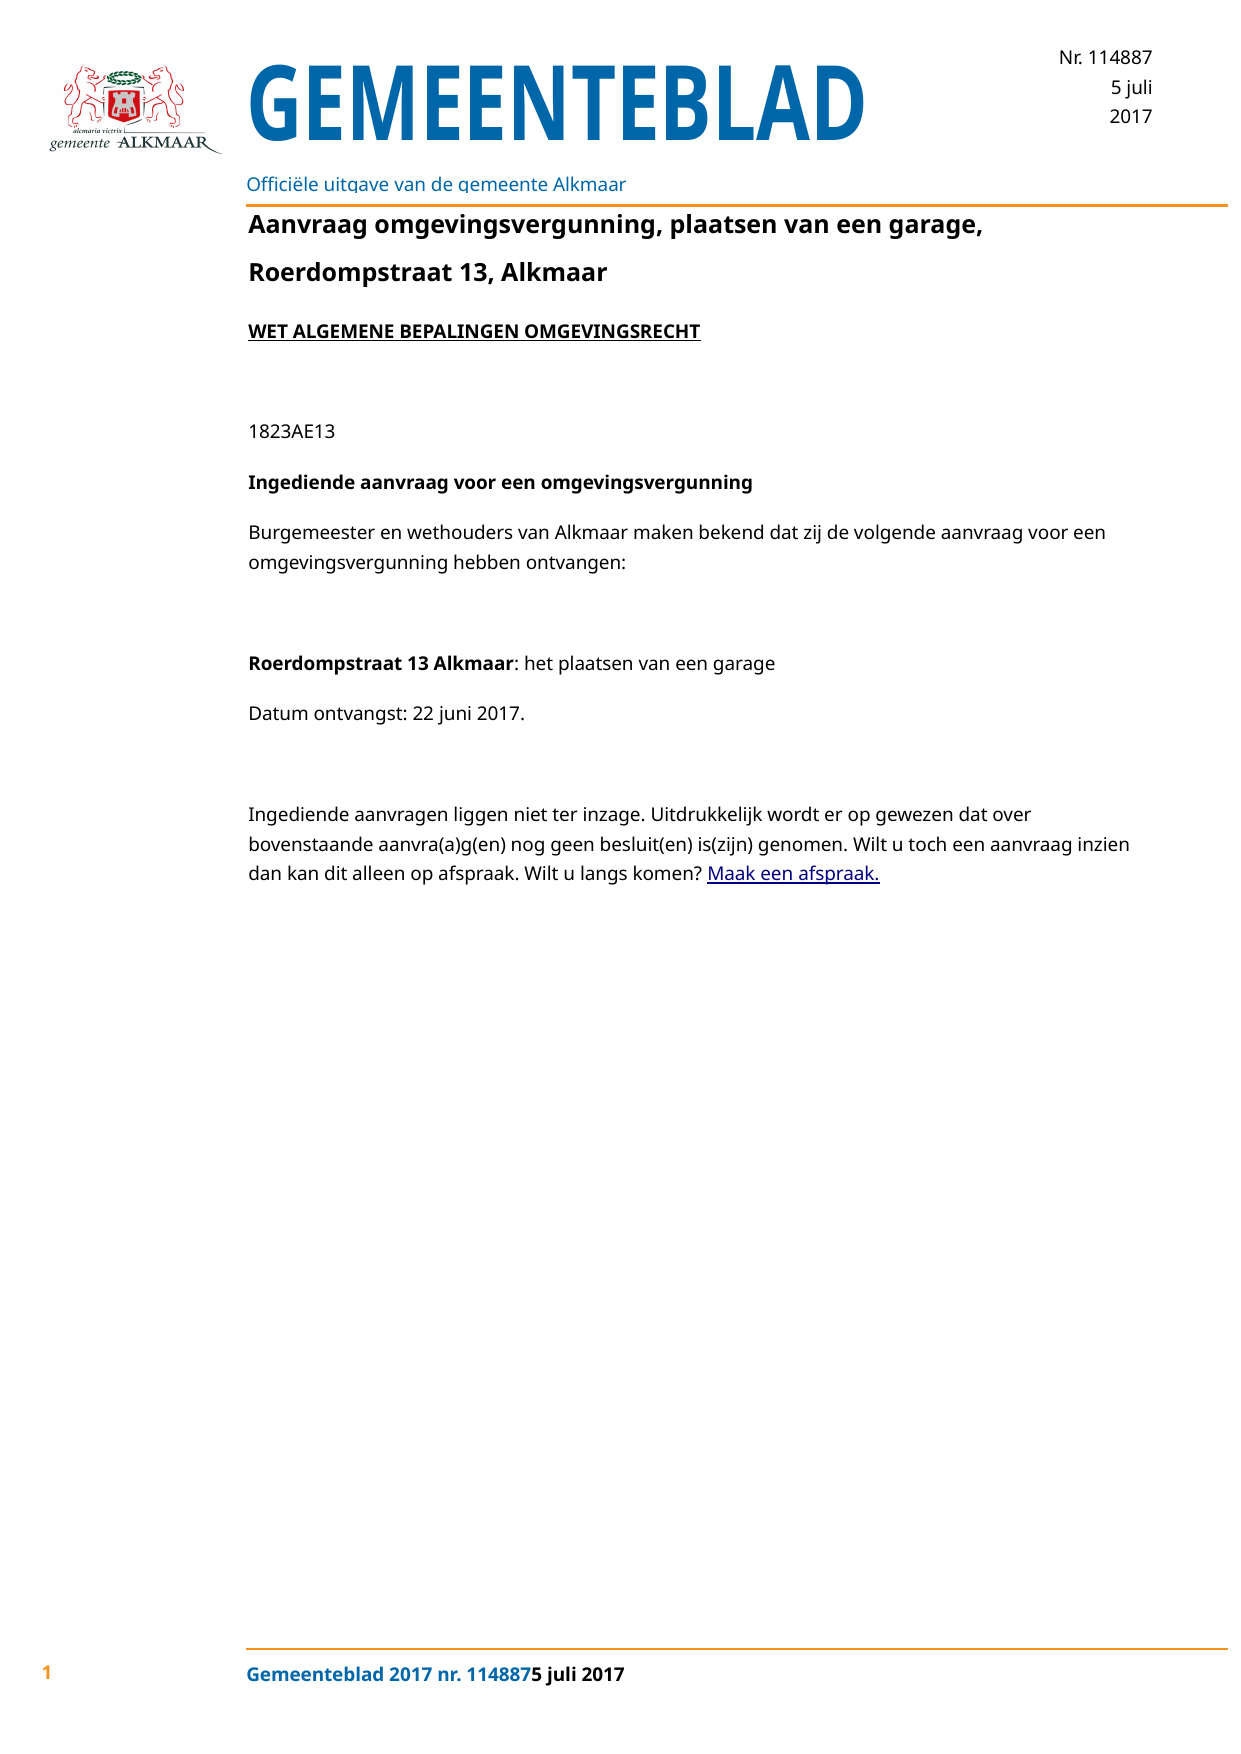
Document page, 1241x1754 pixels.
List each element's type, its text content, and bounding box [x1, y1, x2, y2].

text Ingediende aanvraag voor een omgevingsvergunning [248, 469, 1152, 495]
text 1823AE13 [248, 419, 1152, 444]
text Aanvraag omgevingsvergunning, plaatsen van een garage, Roerdompstraat 13, Alkmaar [248, 207, 1152, 288]
text Ingediende aanvragen liggen niet ter inzage. Uitdrukkelijk wordt er op gewezen dat over bovenstaande aanvra(a)g(en) nog geen besluit(en) is(zijn) genomen. Wilt u toch een aanvraag inzien dan kan dit alleen op afspraak. Wilt u langs komen? Maak een afspraak. [248, 801, 1152, 886]
text Datum ontvangst: 22 juni 2017. [248, 700, 1152, 726]
text WET ALGEMENE BEPALINGEN OMGEVINGSRECHT [248, 318, 1152, 344]
text Burgemeester en wethouders van Alkmaar maken bekend dat zij de volgende aanvraag voor een omgevingsvergunning hebben ontvangen: [248, 519, 1152, 575]
picture [41, 47, 231, 172]
text Roerdompstraat 13 Alkmaar: het plaatsen van een garage [248, 650, 1152, 676]
